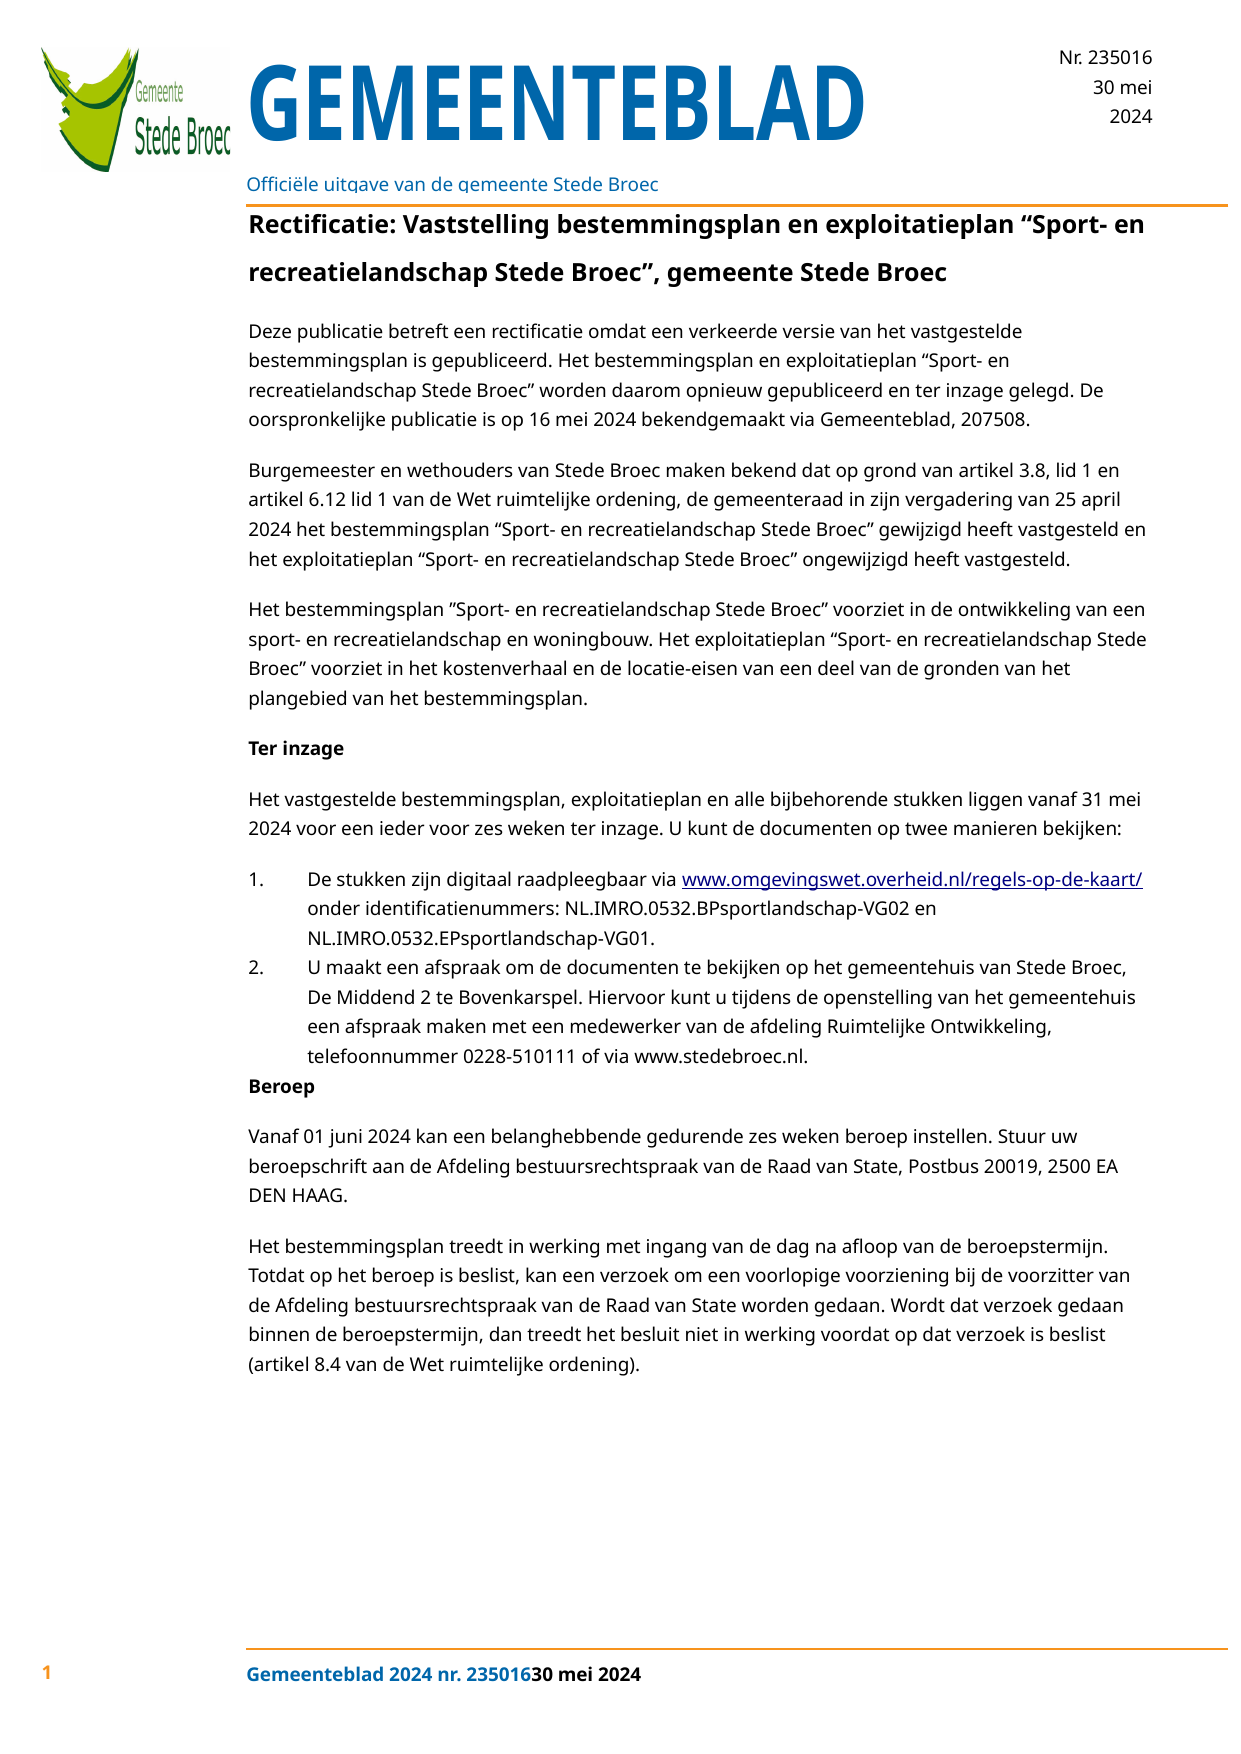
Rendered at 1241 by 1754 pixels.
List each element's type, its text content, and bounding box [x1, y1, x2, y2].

text Het bestemmingsplan ”Sport- en recreatielandschap Stede Broec” voorziet in de ontwikkeling van een sport- en recreatielandschap en woningbouw. Het exploitatieplan “Sport- en recreatielandschap Stede Broec” voorziet in het kostenverhaal en de locatie-eisen van een deel van de gronden van het plangebied van het bestemmingsplan. [248, 596, 1152, 711]
text Burgemeester en wethouders van Stede Broec maken bekend dat op grond van artikel 3.8, lid 1 en artikel 6.12 lid 1 van de Wet ruimtelijke ordening, de gemeenteraad in zijn vergadering van 25 april 2024 het bestemmingsplan “Sport- en recreatielandschap Stede Broec” gewijzigd heeft vastgesteld en het exploitatieplan “Sport- en recreatielandschap Stede Broec” ongewijzigd heeft vastgesteld. [248, 457, 1152, 572]
text Ter inzage [248, 735, 1152, 761]
text Het bestemmingsplan treedt in werking met ingang van de dag na afloop van de beroepstermijn. Totdat op het beroep is beslist, kan een verzoek om een voorlopige voorziening bij de voorzitter van de Afdeling bestuursrechtspraak van de Raad van State worden gedaan. Wordt dat verzoek gedaan binnen de beroepstermijn, dan treedt het besluit niet in werking voordat op dat verzoek is beslist (artikel 8.4 van de Wet ruimtelijke ordening). [248, 1233, 1152, 1377]
text Vanaf 01 juni 2024 kan een belanghebbende gedurende zes weken beroep instellen. Stuur uw beroepschrift aan de Afdeling bestuursrechtspraak van de Raad van State, Postbus 20019, 2500 EA DEN HAAG. [248, 1123, 1152, 1208]
text Het vastgestelde bestemmingsplan, exploitatieplan en alle bijbehorende stukken liggen vanaf 31 mei 2024 voor een ieder voor zes weken ter inzage. U kunt de documenten op twee manieren bekijken: [248, 786, 1152, 841]
list U maakt een afspraak om de documenten te bekijken op het gemeentehuis van Stede Broec, De Middend 2 te Bovenkarspel. Hiervoor kunt u tijdens de openstelling van het gemeentehuis een afspraak maken met een medewerker van de afdeling Ruimtelijke Ontwikkeling, telefoonnummer 0228-510111 of via www.stedebroec.nl. [248, 954, 1152, 1069]
list De stukken zijn digitaal raadpleegbaar via www.omgevingswet.overheid.nl/regels-op-de-kaart/ onder identificatienummers: NL.IMRO.0532.BPsportlandschap-VG02 en NL.IMRO.0532.EPsportlandschap-VG01. [248, 866, 1152, 951]
text Deze publicatie betreft een rectificatie omdat een verkeerde versie van het vastgestelde bestemmingsplan is gepubliceerd. Het bestemmingsplan en exploitatieplan “Sport- en recreatielandschap Stede Broec” worden daarom opnieuw gepubliceerd en ter inzage gelegd. De oorspronkelijke publicatie is op 16 mei 2024 bekendgemaakt via Gemeenteblad, 207508. [248, 318, 1152, 432]
text Rectificatie: Vaststelling bestemmingsplan en exploitatieplan “Sport- en recreatielandschap Stede Broec”, gemeente Stede Broec [248, 207, 1152, 288]
text Beroep [248, 1073, 1152, 1099]
picture [41, 47, 231, 172]
